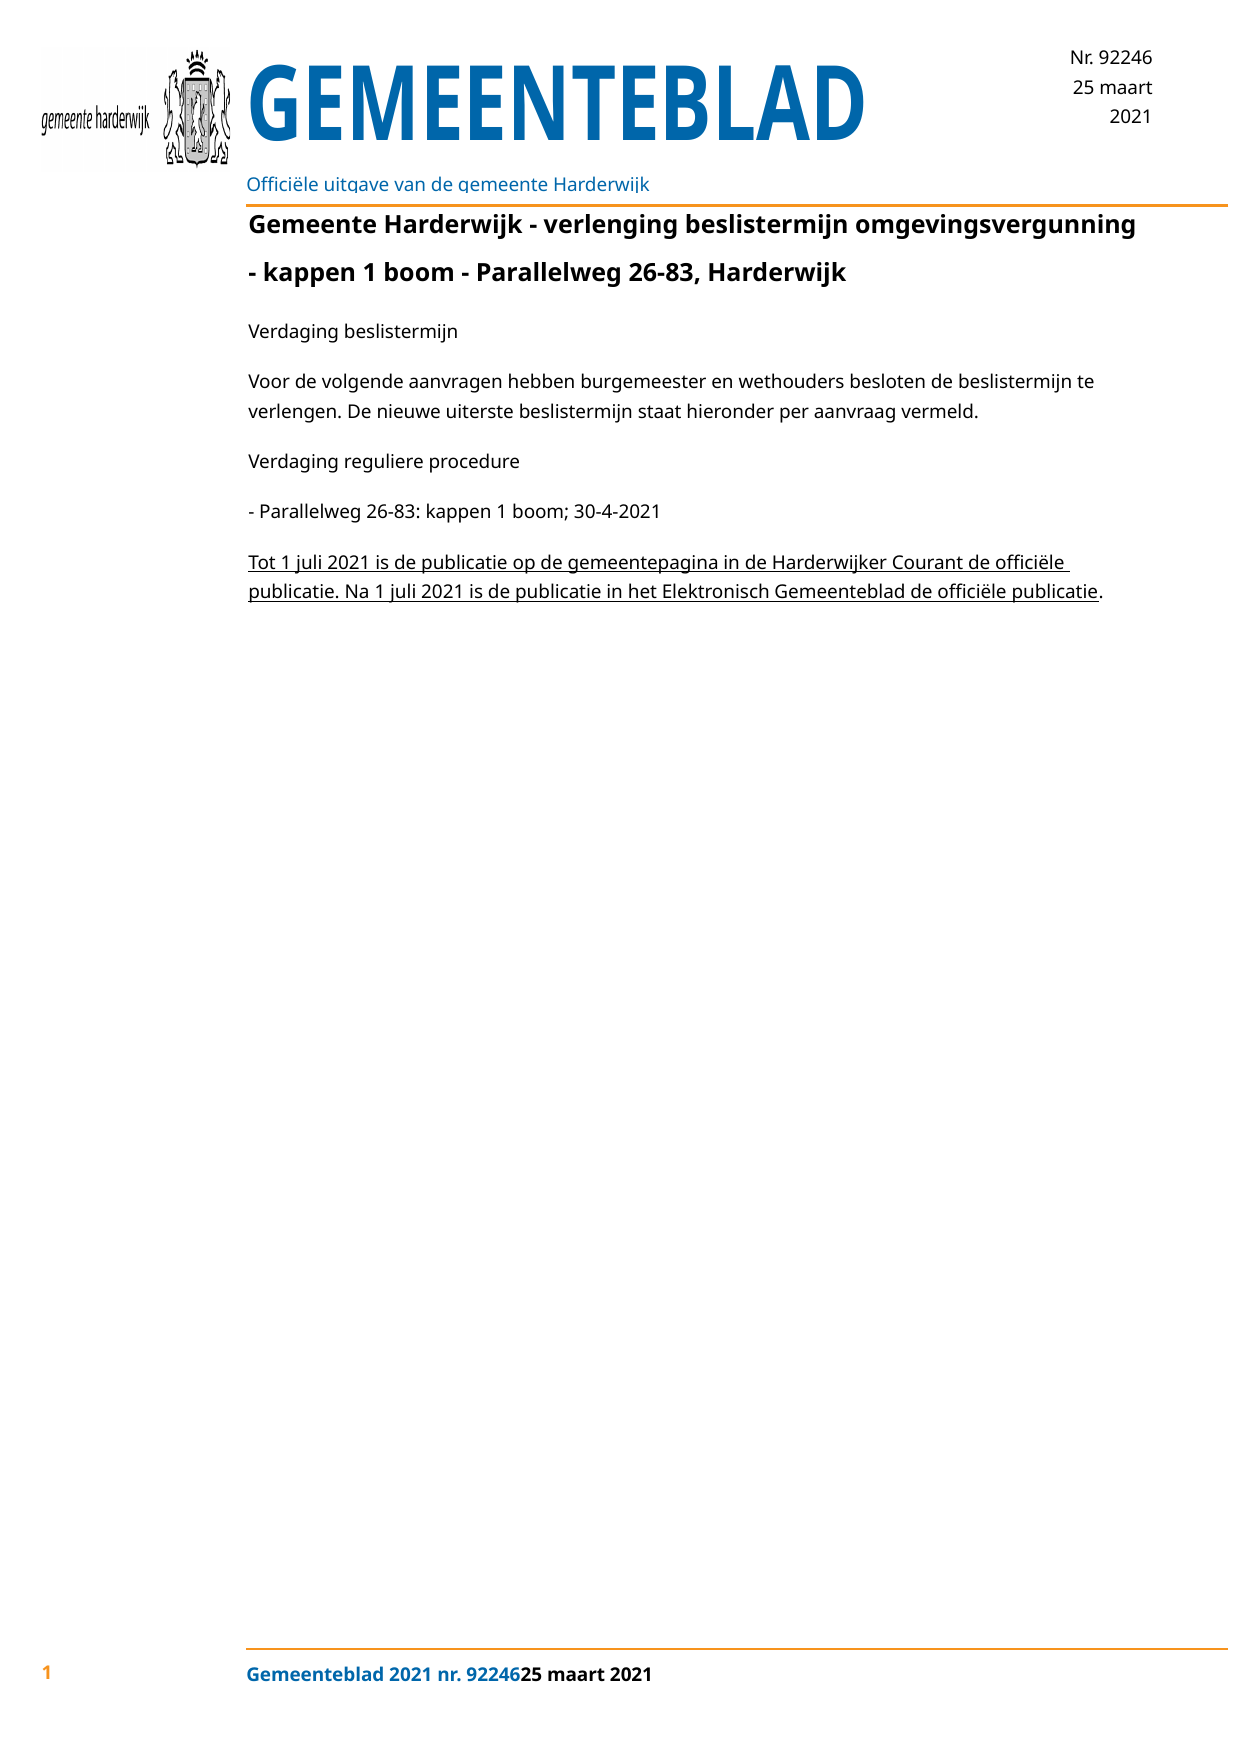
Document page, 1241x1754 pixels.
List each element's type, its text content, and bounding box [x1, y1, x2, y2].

text Voor de volgende aanvragen hebben burgemeester en wethouders besloten de beslistermijn te verlengen. De nieuwe uiterste beslistermijn staat hieronder per aanvraag vermeld. [248, 368, 1152, 424]
text - Parallelweg 26-83: kappen 1 boom; 30-4-2021 [248, 499, 1152, 524]
picture [41, 47, 231, 172]
text Verdaging beslistermijn [248, 318, 1152, 344]
text Gemeente Harderwijk - verlenging beslistermijn omgevingsvergunning - kappen 1 boom - Parallelweg 26-83, Harderwijk [248, 207, 1152, 288]
text Verdaging reguliere procedure [248, 448, 1152, 474]
text Tot 1 juli 2021 is de publicatie op de gemeentepagina in de Harderwijker Courant de officiële publicatie. Na 1 juli 2021 is de publicatie in het Elektronisch Gemeenteblad de officiële publicatie. [248, 549, 1152, 604]
